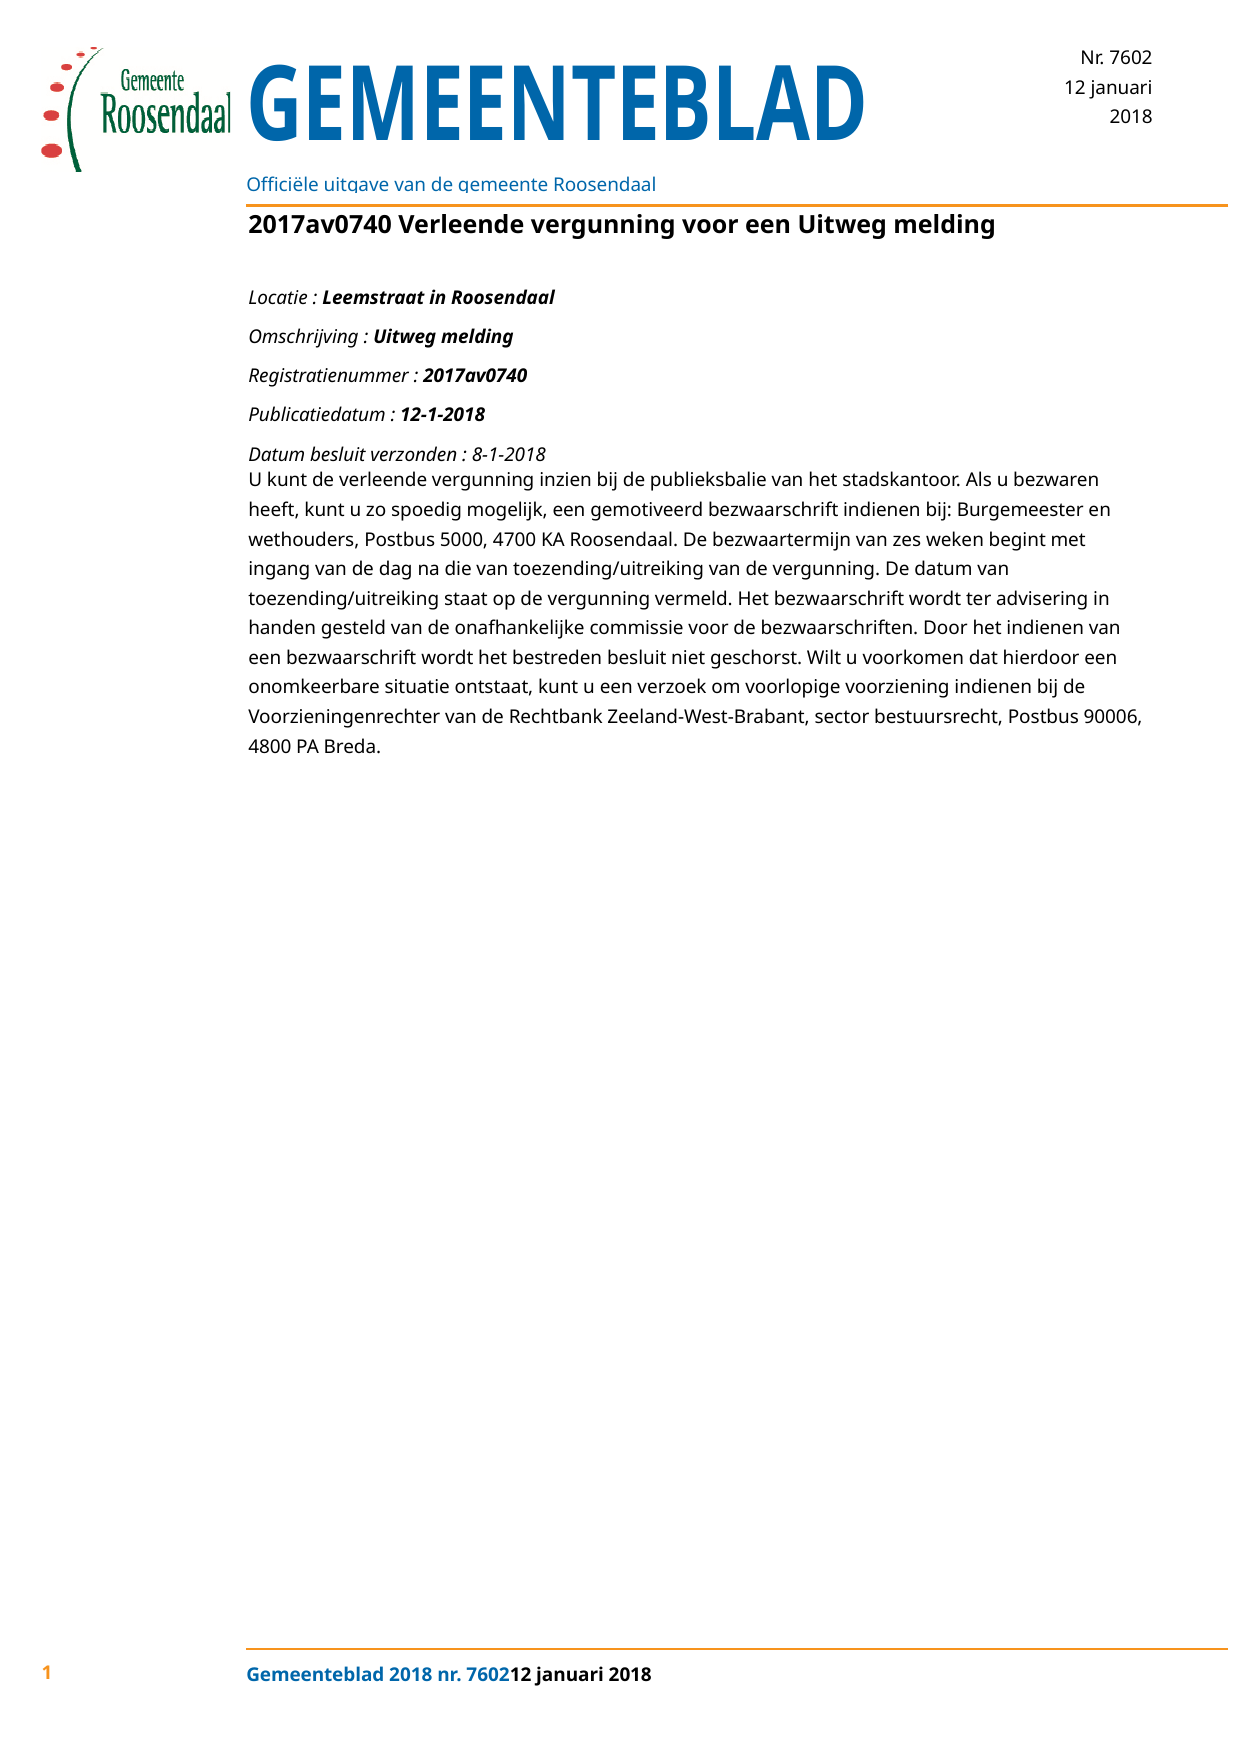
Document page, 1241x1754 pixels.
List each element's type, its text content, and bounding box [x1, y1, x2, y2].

text Locatie : Leemstraat in Roosendaal [248, 284, 1152, 309]
picture [41, 47, 231, 172]
text 2017av0740 Verleende vergunning voor een Uitweg melding [248, 207, 1152, 241]
text U kunt de verleende vergunning inzien bij de publieksbalie van het stadskantoor. Als u bezwaren heeft, kunt u zo spoedig mogelijk, een gemotiveerd bezwaarschrift indienen bij: Burgemeester en wethouders, Postbus 5000, 4700 KA Roosendaal. De bezwaartermijn van zes weken begint met ingang van de dag na die van toezending/uitreiking van de vergunning. De datum van toezending/uitreiking staat op de vergunning vermeld. Het bezwaarschrift wordt ter advisering in handen gesteld van de onafhankelijke commissie voor de bezwaarschriften. Door het indienen van een bezwaarschrift wordt het bestreden besluit niet geschorst. Wilt u voorkomen dat hierdoor een onomkeerbare situatie ontstaat, kunt u een verzoek om voorlopige voorziening indienen bij de Voorzieningenrechter van de Rechtbank Zeeland-West-Brabant, sector bestuursrecht, Postbus 90006, 4800 PA Breda. [248, 467, 1152, 759]
text Omschrijving : Uitweg melding [248, 323, 1152, 349]
text Registratienummer : 2017av0740 [248, 362, 1152, 388]
text Publicatiedatum : 12-1-2018 [248, 402, 1152, 427]
text Datum besluit verzonden : 8-1-2018 [248, 441, 1152, 467]
